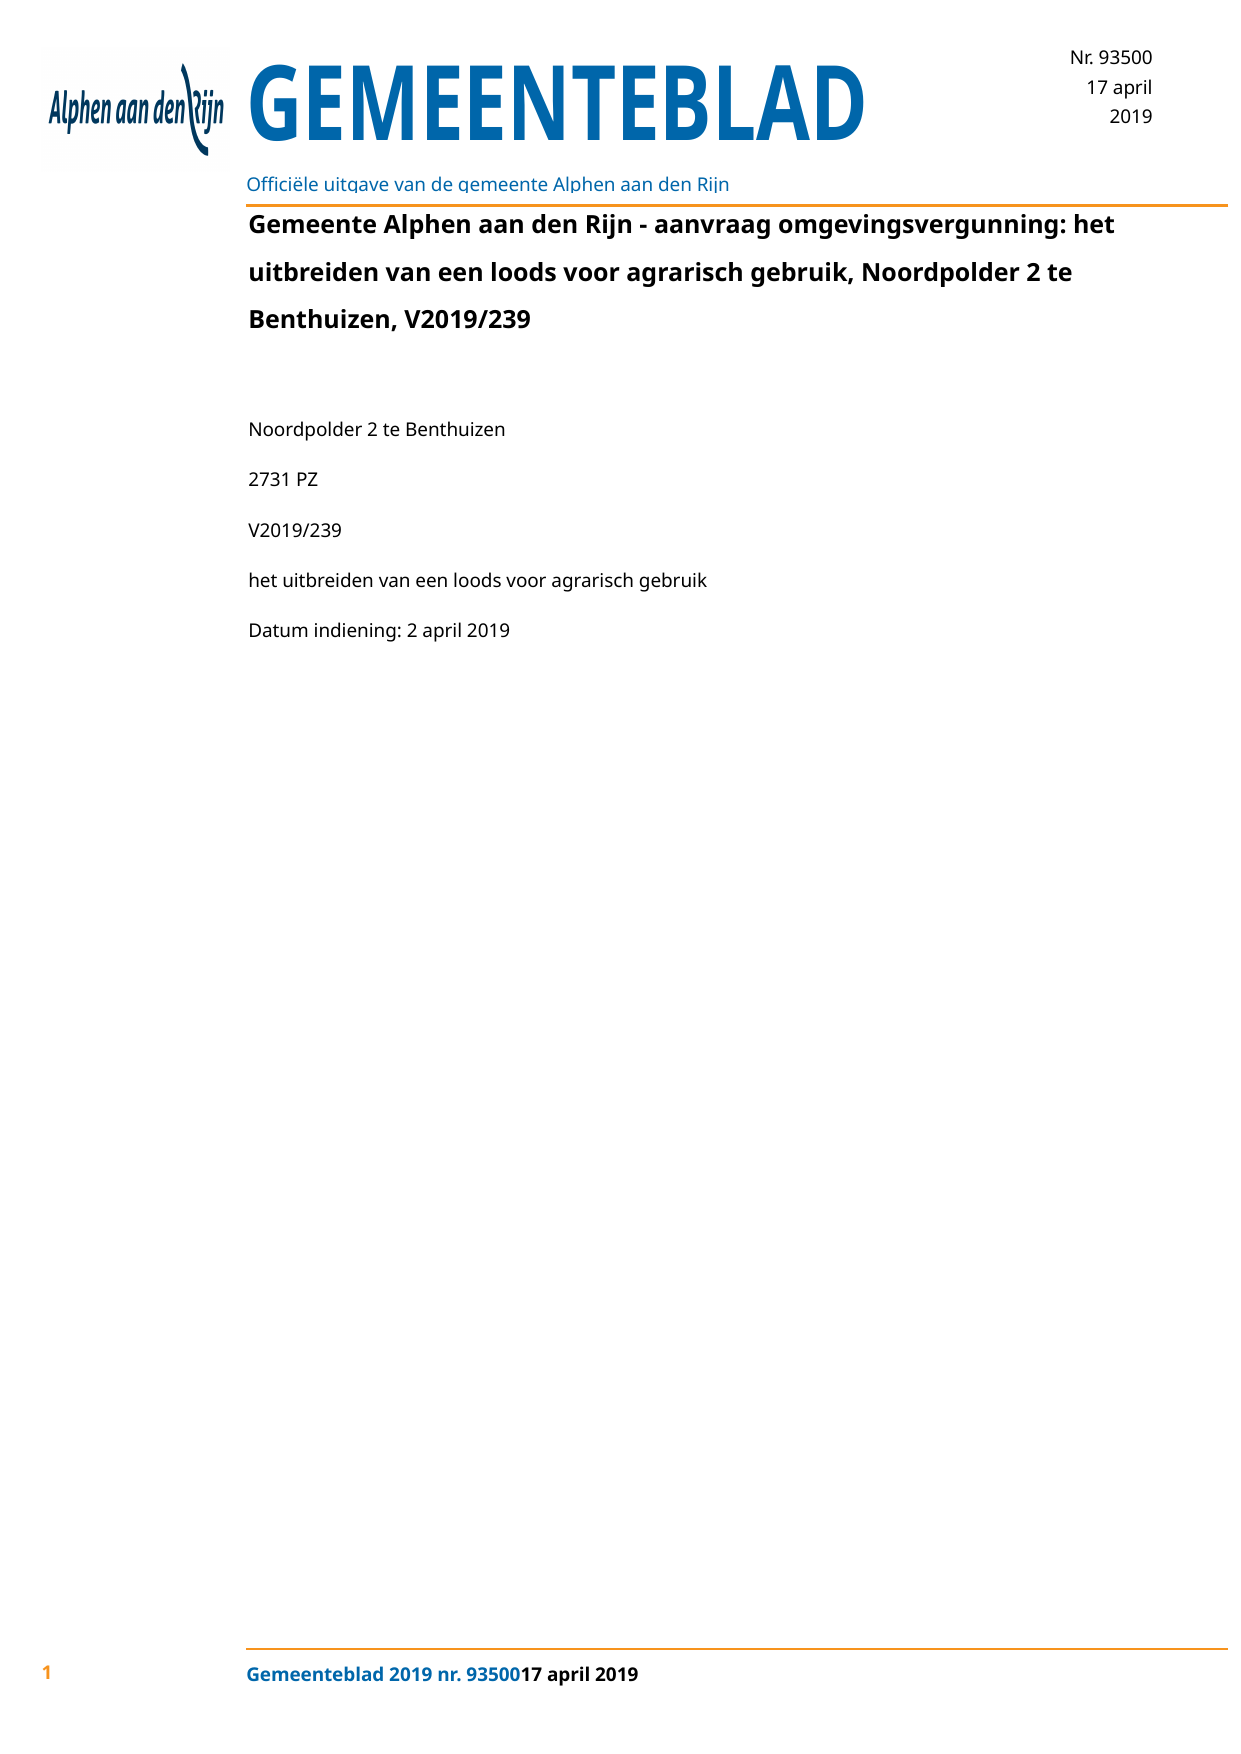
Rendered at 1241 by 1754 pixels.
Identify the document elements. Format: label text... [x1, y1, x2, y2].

text Datum indiening: 2 april 2019 [248, 618, 1152, 643]
text Noordpolder 2 te Benthuizen [248, 416, 1152, 442]
text V2019/239 [248, 517, 1152, 542]
picture [41, 47, 231, 172]
text Gemeente Alphen aan den Rijn - aanvraag omgevingsvergunning: het uitbreiden van een loods voor agrarisch gebruik, Noordpolder 2 te Benthuizen, V2019/239 [248, 207, 1152, 336]
text 2731 PZ [248, 466, 1152, 492]
text het uitbreiden van een loods voor agrarisch gebruik [248, 567, 1152, 593]
